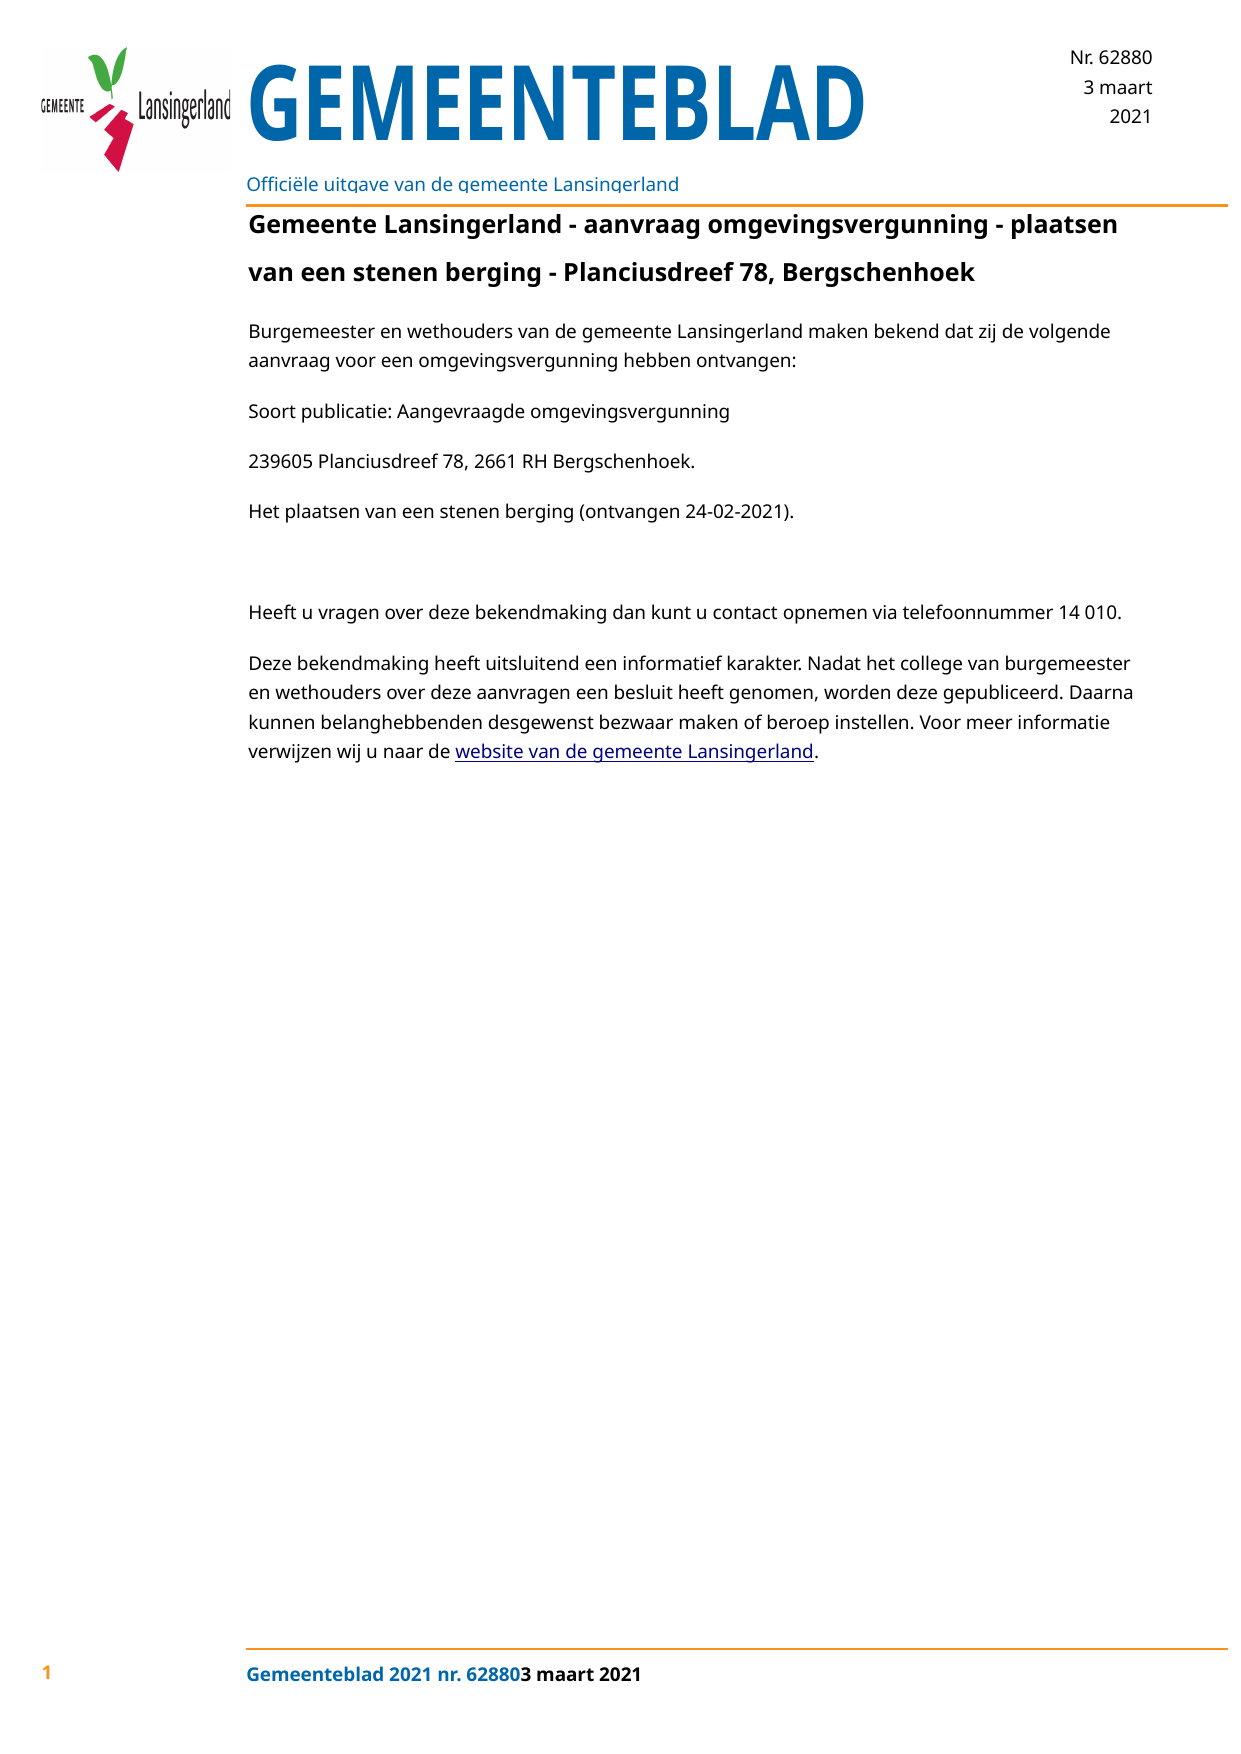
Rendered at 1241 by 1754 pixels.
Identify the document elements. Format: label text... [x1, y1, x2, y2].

text Burgemeester en wethouders van de gemeente Lansingerland maken bekend dat zij de volgende aanvraag voor een omgevingsvergunning hebben ontvangen: [248, 318, 1152, 373]
text 239605 Planciusdreef 78, 2661 RH Bergschenhoek. [248, 448, 1152, 474]
text Soort publicatie: Aangevraagde omgevingsvergunning [248, 398, 1152, 424]
text Heeft u vragen over deze bekendmaking dan kunt u contact opnemen via telefoonnummer 14 010. [248, 599, 1152, 625]
text Deze bekendmaking heeft uitsluitend een informatief karakter. Nadat het college van burgemeester en wethouders over deze aanvragen een besluit heeft genomen, worden deze gepubliceerd. Daarna kunnen belanghebbenden desgewenst bezwaar maken of beroep instellen. Voor meer informatie verwijzen wij u naar de website van de gemeente Lansingerland. [248, 650, 1152, 764]
text Het plaatsen van een stenen berging (ontvangen 24-02-2021). [248, 499, 1152, 524]
text Gemeente Lansingerland - aanvraag omgevingsvergunning - plaatsen van een stenen berging - Planciusdreef 78, Bergschenhoek [248, 207, 1152, 288]
picture [41, 47, 231, 172]
